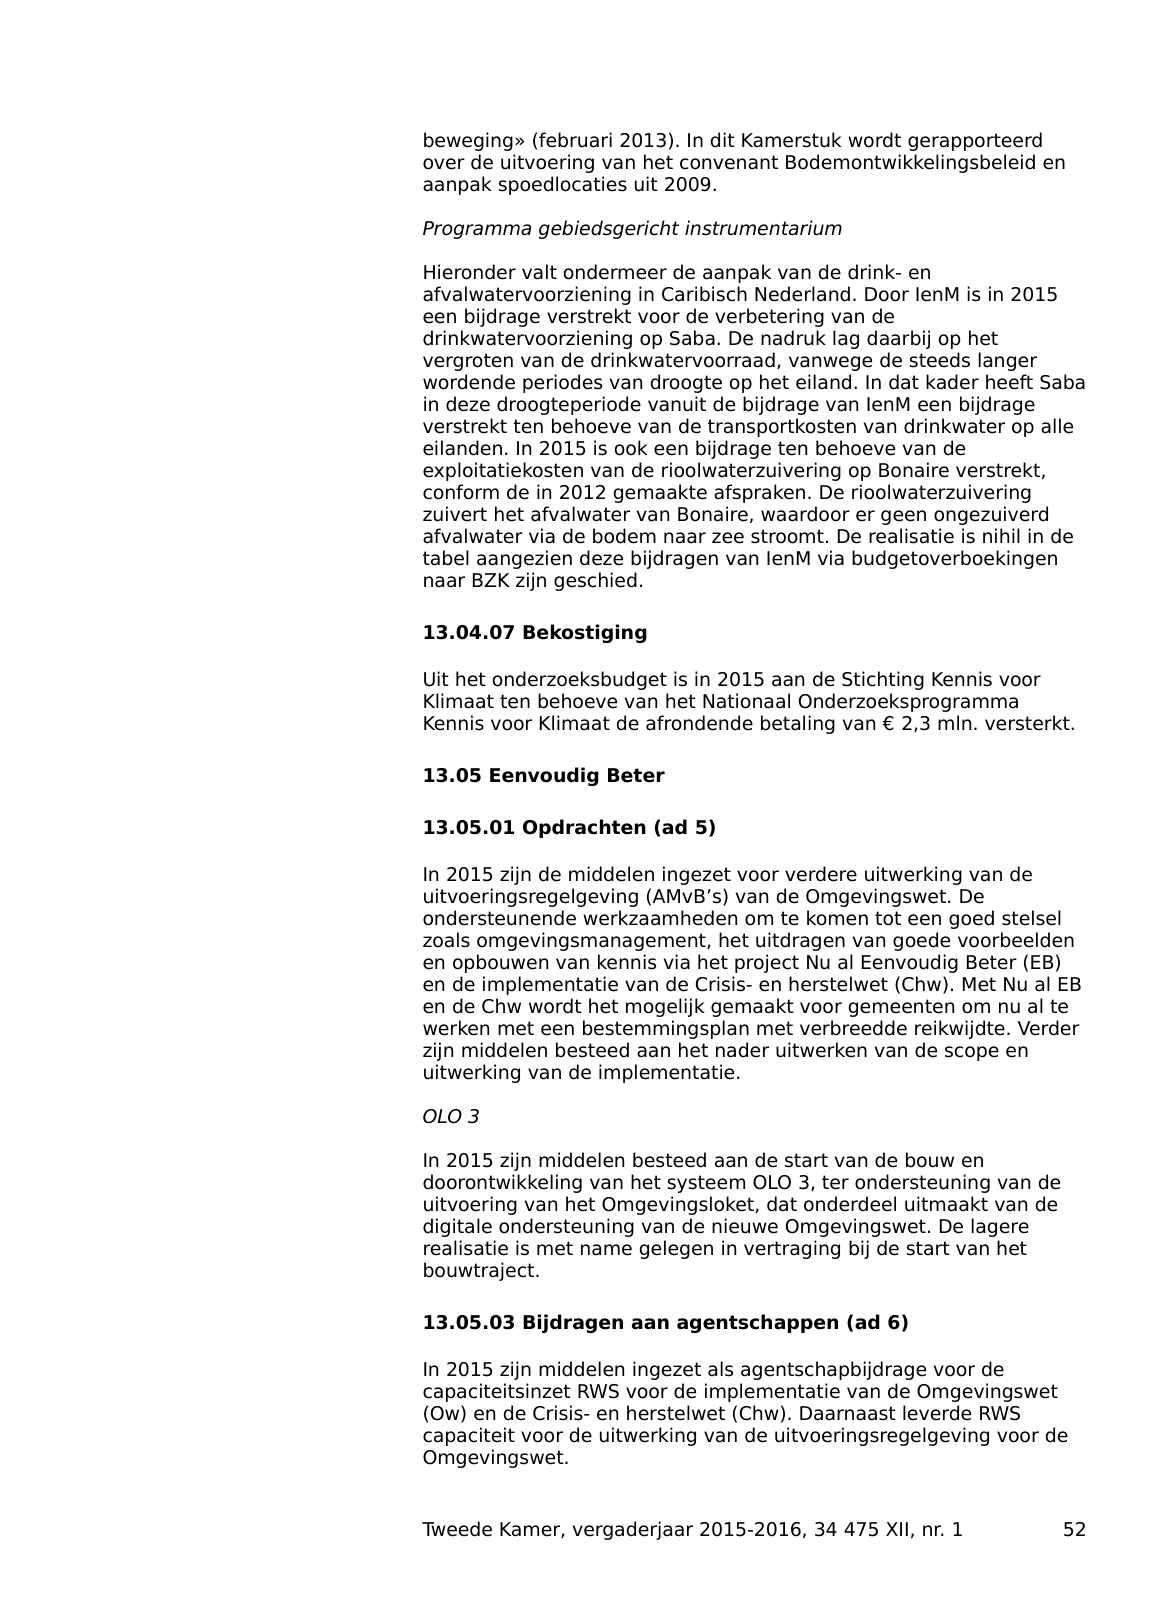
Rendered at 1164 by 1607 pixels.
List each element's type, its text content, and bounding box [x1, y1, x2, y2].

subtitle Programma gebiedsgericht instrumentarium [422, 218, 1087, 240]
subtitle OLO 3 [422, 1106, 1087, 1128]
text In 2015 zijn middelen ingezet als agentschapbijdrage voor de capaciteitsinzet RWS voor de implementatie van de Omgevingswet (Ow) en de Crisis- en herstelwet (Chw). Daarnaast leverde RWS capaciteit voor de uitwerking van de uitvoeringsregelgeving voor de Omgevingswet. [422, 1359, 1087, 1469]
text In 2015 zijn middelen besteed aan de start van de bouw en doorontwikkeling van het systeem OLO 3, ter ondersteuning van de uitvoering van het Omgevingsloket, dat onderdeel uitmaakt van de digitale ondersteuning van de nieuwe Omgevingswet. De lagere realisatie is met name gelegen in vertraging bij de start van het bouwtraject. [422, 1150, 1087, 1282]
subtitle 13.05 Eenvoudig Beter [422, 765, 1087, 787]
subtitle 13.05.03 Bijdragen aan agentschappen (ad 6) [422, 1312, 1087, 1334]
text Uit het onderzoeksbudget is in 2015 aan de Stichting Kennis voor Klimaat ten behoeve van het Nationaal Onderzoeksprogramma Kennis voor Klimaat de afrondende betaling van € 2,3 mln. versterkt. [422, 669, 1087, 735]
subtitle 13.04.07 Bekostiging [422, 622, 1087, 644]
subtitle 13.05.01 Opdrachten (ad 5) [422, 817, 1087, 839]
text In 2015 zijn de middelen ingezet voor verdere uitwerking van de uitvoeringsregelgeving (AMvB’s) van de Omgevingswet. De ondersteunende werkzaamheden om te komen tot een goed stelsel zoals omgevingsmanagement, het uitdragen van goede voorbeelden en opbouwen van kennis via het project Nu al Eenvoudig Beter (EB) en de implementatie van de Crisis- en herstelwet (Chw). Met Nu al EB en de Chw wordt het mogelijk gemaakt voor gemeenten om nu al te werken met een bestemmingsplan met verbreedde reikwijdte. Verder zijn middelen besteed aan het nader uitwerken van de scope en uitwerking van de implementatie. [422, 864, 1087, 1083]
text beweging» (februari 2013). In dit Kamerstuk wordt gerapporteerd over de uitvoering van het convenant Bodemontwikkelingsbeleid en aanpak spoedlocaties uit 2009. [422, 130, 1087, 196]
text Hieronder valt ondermeer de aanpak van de drink- en afvalwatervoorziening in Caribisch Nederland. Door IenM is in 2015 een bijdrage verstrekt voor de verbetering van de drinkwatervoorziening op Saba. De nadruk lag daarbij op het vergroten van de drinkwatervoorraad, vanwege de steeds langer wordende periodes van droogte op het eiland. In dat kader heeft Saba in deze droogteperiode vanuit de bijdrage van IenM een bijdrage verstrekt ten behoeve van de transportkosten van drinkwater op alle eilanden. In 2015 is ook een bijdrage ten behoeve van de exploitatiekosten van de rioolwaterzuivering op Bonaire verstrekt, conform de in 2012 gemaakte afspraken. De rioolwaterzuivering zuivert het afvalwater van Bonaire, waardoor er geen ongezuiverd afvalwater via de bodem naar zee stroomt. De realisatie is nihil in de tabel aangezien deze bijdragen van IenM via budgetoverboekingen naar BZK zijn geschied. [422, 262, 1087, 592]
